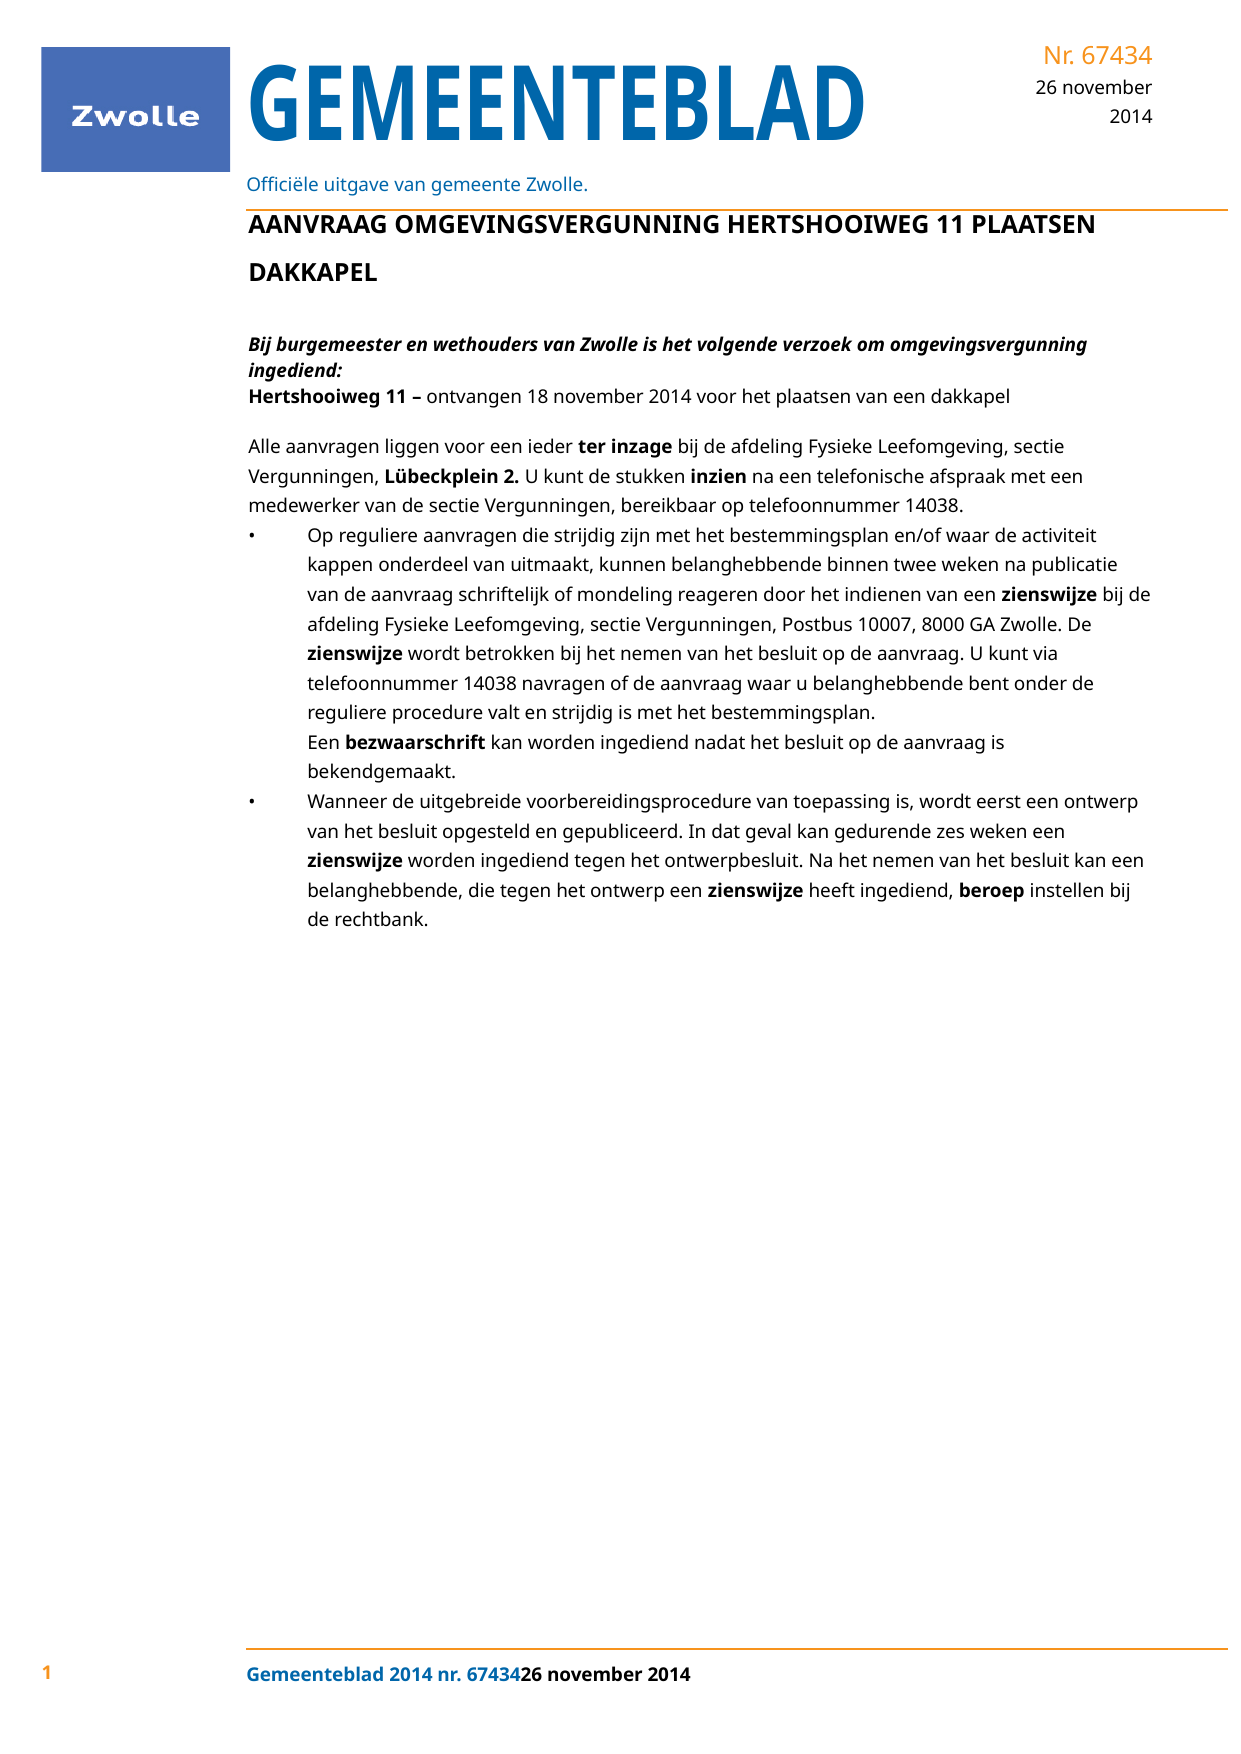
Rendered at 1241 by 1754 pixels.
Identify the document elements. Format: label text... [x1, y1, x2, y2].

list Een bezwaarschrift kan worden ingediend nadat het besluit op de aanvraag is bekendgemaakt. [248, 729, 1152, 784]
text Hertshooiweg 11 – ontvangen 18 november 2014 voor het plaatsen van een dakkapel [248, 383, 1152, 409]
picture [41, 47, 231, 172]
text Bij burgemeester en wethouders van Zwolle is het volgende verzoek om omgevingsvergunning ingediend: [248, 331, 1152, 383]
text AANVRAAG OMGEVINGSVERGUNNING HERTSHOOIWEG 11 PLAATSEN DAKKAPEL [248, 211, 1152, 288]
text Alle aanvragen liggen voor een ieder ter inzage bij de afdeling Fysieke Leefomgeving, sectie Vergunningen, Lübeckplein 2. U kunt de stukken inzien na een telefonische afspraak met een medewerker van de sectie Vergunningen, bereikbaar op telefoonnummer 14038. [248, 433, 1152, 518]
list Wanneer de uitgebreide voorbereidingsprocedure van toepassing is, wordt eerst een ontwerp van het besluit opgesteld en gepubliceerd. In dat geval kan gedurende zes weken een zienswijze worden ingediend tegen het ontwerpbesluit. Na het nemen van het besluit kan een belanghebbende, die tegen het ontwerp een zienswijze heeft ingediend, beroep instellen bij de rechtbank. [248, 788, 1152, 932]
list Op reguliere aanvragen die strijdig zijn met het bestemmingsplan en/of waar de activiteit kappen onderdeel van uitmaakt, kunnen belanghebbende binnen twee weken na publicatie van de aanvraag schriftelijk of mondeling reageren door het indienen van een zienswijze bij de afdeling Fysieke Leefomgeving, sectie Vergunningen, Postbus 10007, 8000 GA Zwolle. De zienswijze wordt betrokken bij het nemen van het besluit op de aanvraag. U kunt via telefoonnummer 14038 navragen of de aanvraag waar u belanghebbende bent onder de reguliere procedure valt en strijdig is met het bestemmingsplan. [248, 522, 1152, 725]
